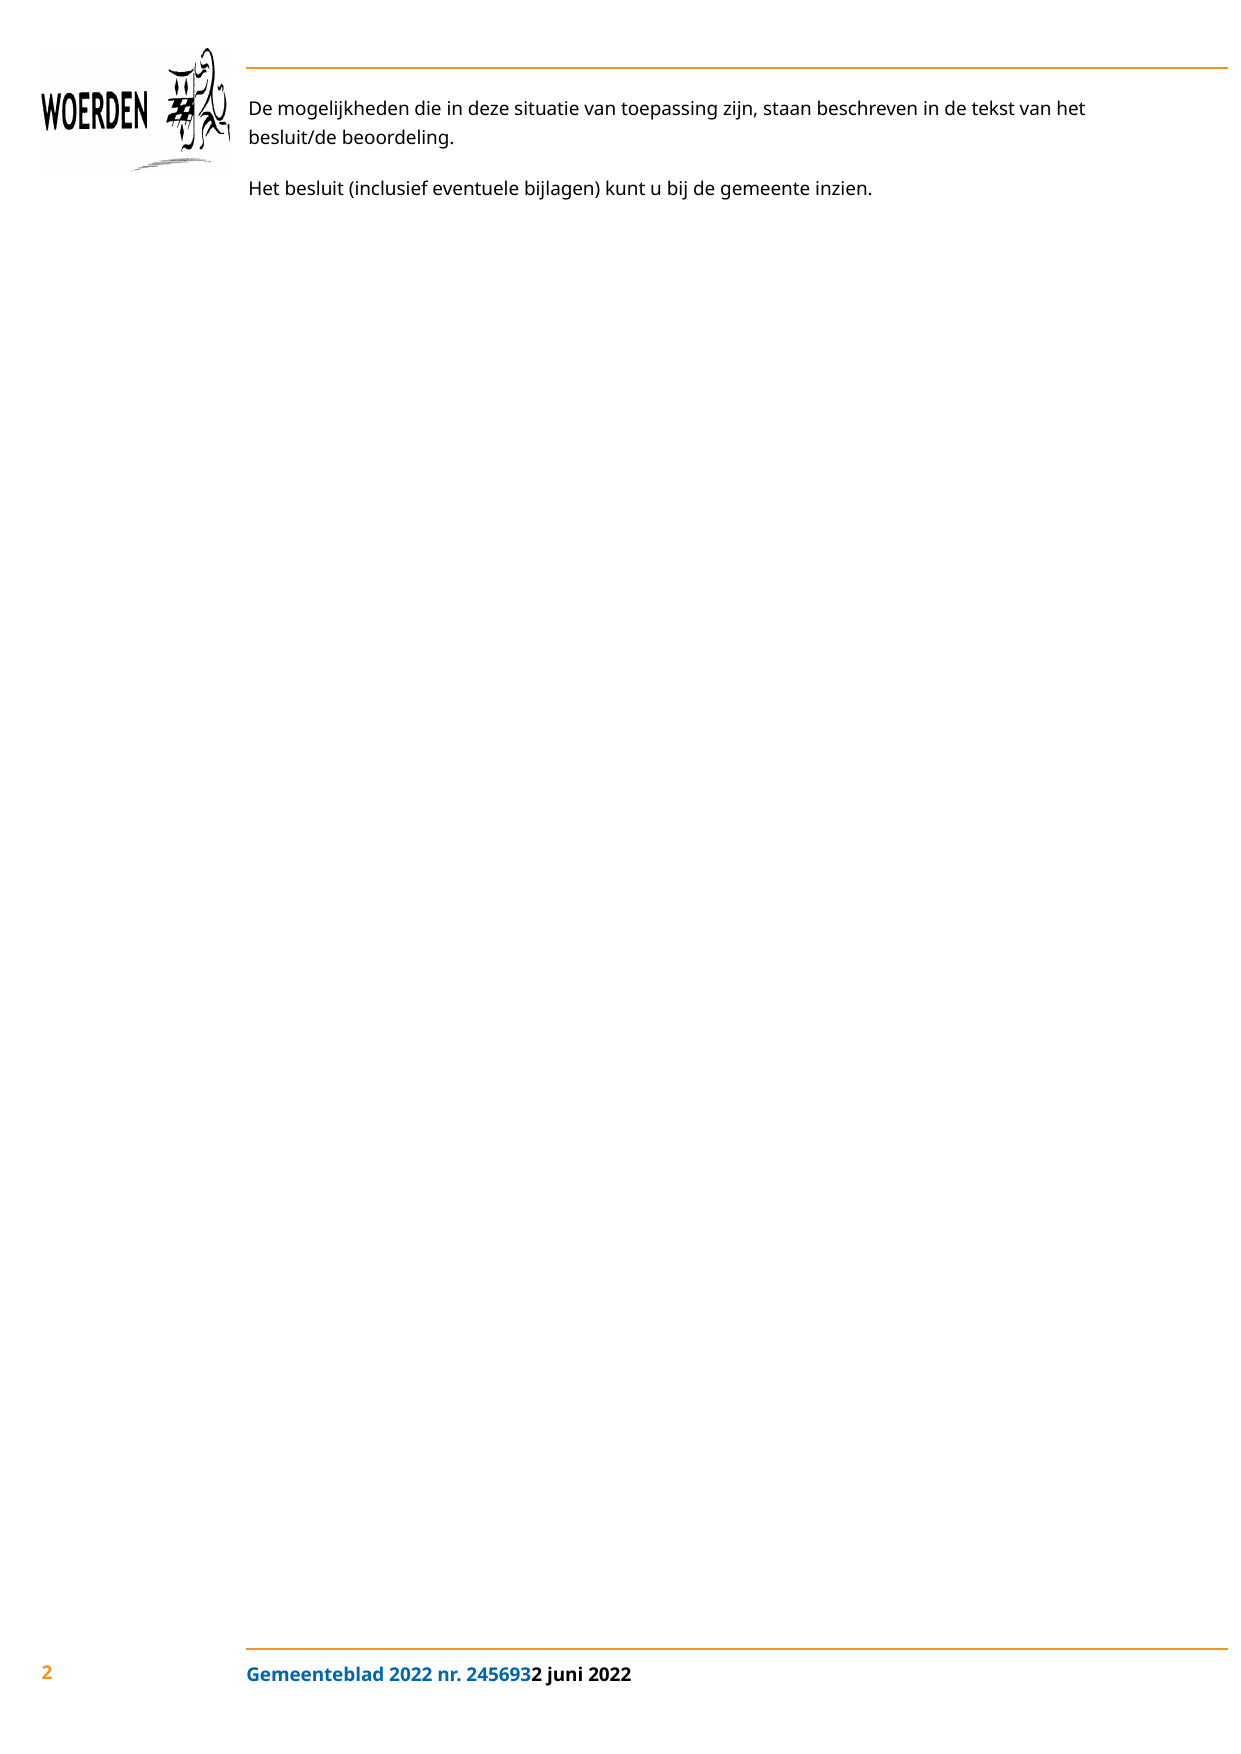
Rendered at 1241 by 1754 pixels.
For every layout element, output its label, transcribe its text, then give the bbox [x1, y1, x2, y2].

text De mogelijkheden die in deze situatie van toepassing zijn, staan beschreven in de tekst van het besluit/de beoordeling. [248, 95, 1152, 150]
text Het besluit (inclusief eventuele bijlagen) kunt u bij de gemeente inzien. [248, 175, 1152, 201]
picture [41, 47, 231, 172]
